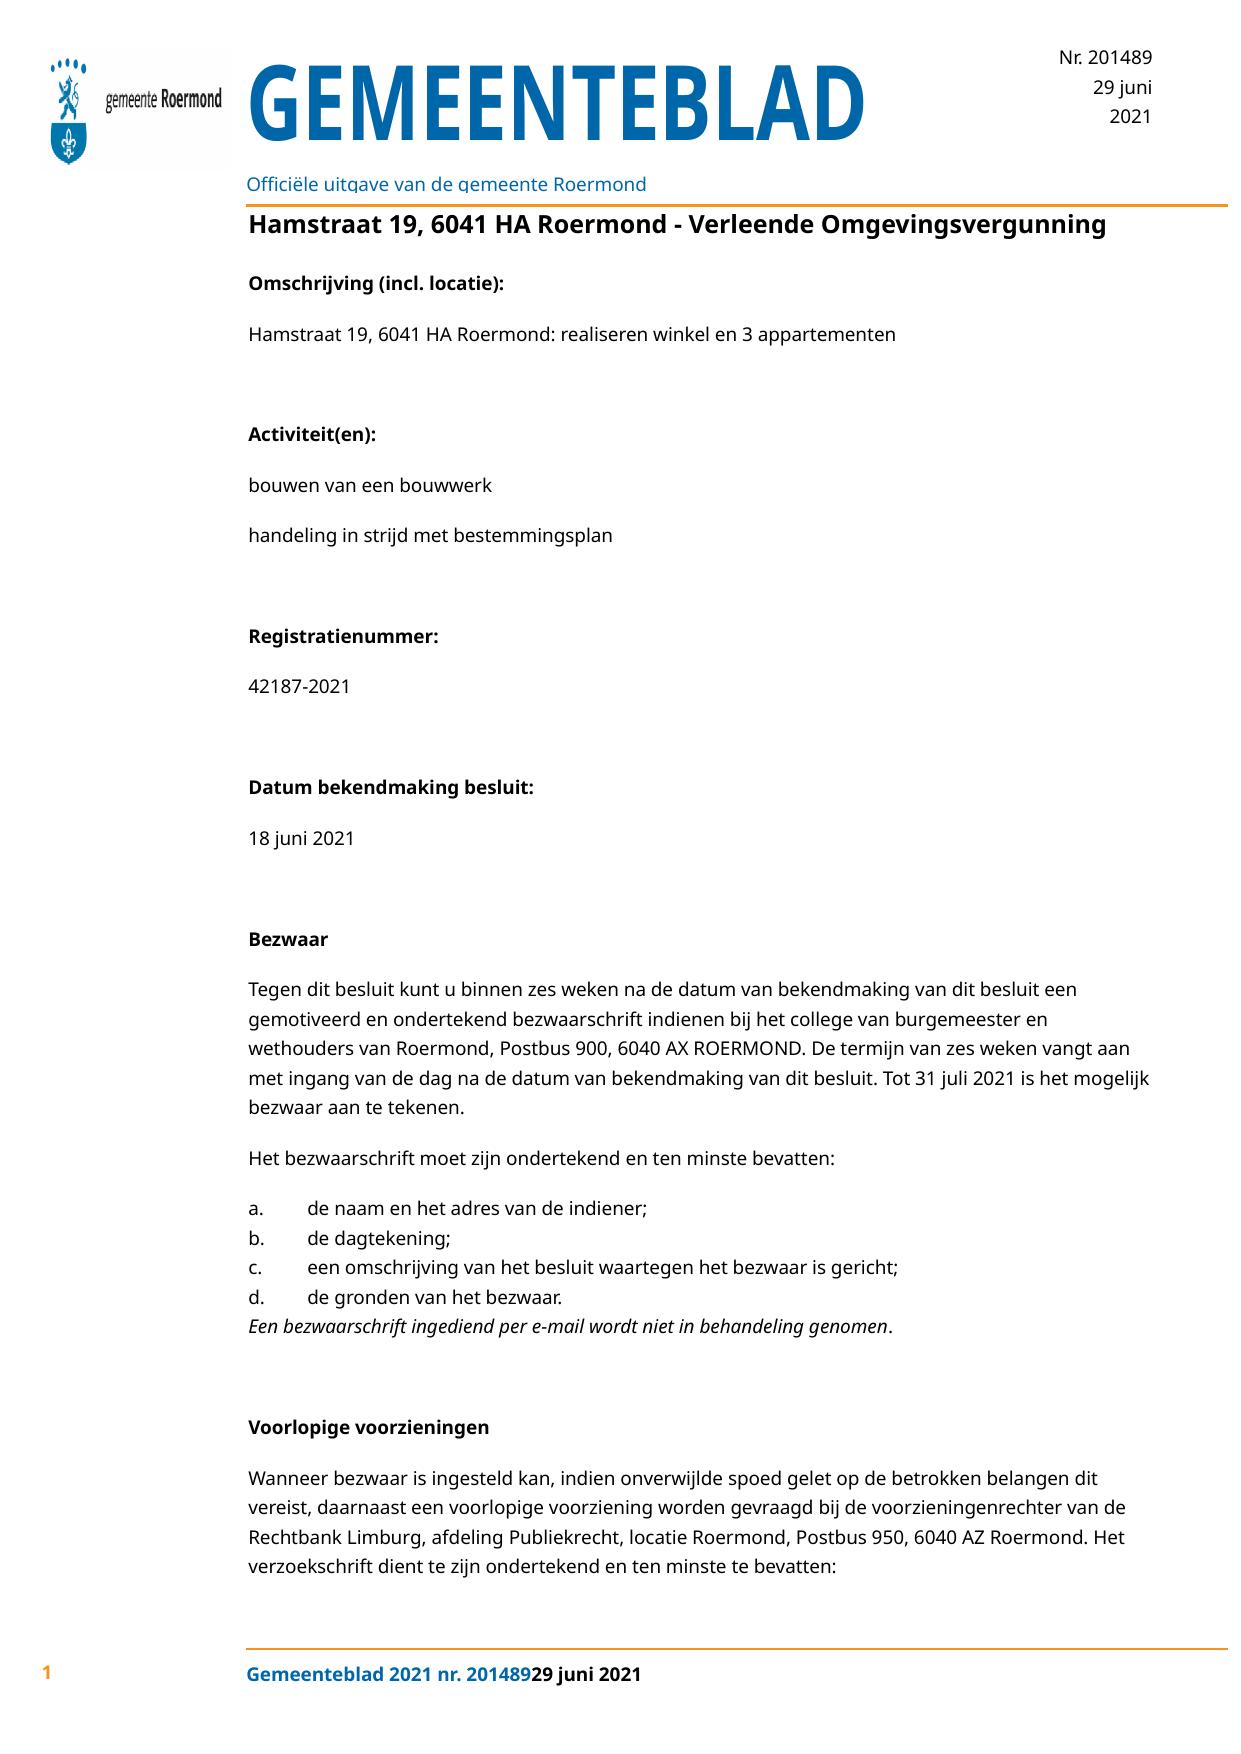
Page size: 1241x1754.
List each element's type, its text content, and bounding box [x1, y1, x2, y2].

list de gronden van het bezwaar. [248, 1284, 1152, 1310]
list de dagtekening; [248, 1225, 1152, 1251]
text 18 juni 2021 [248, 825, 1152, 851]
text Voorlopige voorzieningen [248, 1414, 1152, 1440]
picture [41, 47, 231, 172]
text 42187-2021 [248, 674, 1152, 699]
text Activiteit(en): [248, 422, 1152, 447]
text Registratienummer: [248, 623, 1152, 649]
text Hamstraat 19, 6041 HA Roermond - Verleende Omgevingsvergunning [248, 207, 1152, 241]
text Hamstraat 19, 6041 HA Roermond: realiseren winkel en 3 appartementen [248, 321, 1152, 346]
text handeling in strijd met bestemmingsplan [248, 522, 1152, 548]
text Wanneer bezwaar is ingesteld kan, indien onverwijlde spoed gelet op de betrokken belangen dit vereist, daarnaast een voorlopige voorziening worden gevraagd bij de voorzieningenrechter van de Rechtbank Limburg, afdeling Publiekrecht, locatie Roermond, Postbus 950, 6040 AZ Roermond. Het verzoekschrift dient te zijn ondertekend en ten minste te bevatten: [248, 1465, 1152, 1579]
list de naam en het adres van de indiener; [248, 1195, 1152, 1221]
text Datum bekendmaking besluit: [248, 774, 1152, 800]
text Het bezwaarschrift moet zijn ondertekend en ten minste bevatten: [248, 1145, 1152, 1171]
text Bezwaar [248, 926, 1152, 951]
text Omschrijving (incl. locatie): [248, 270, 1152, 296]
text Een bezwaarschrift ingediend per e-mail wordt niet in behandeling genomen. [248, 1314, 1152, 1339]
text bouwen van een bouwwerk [248, 472, 1152, 498]
text Tegen dit besluit kunt u binnen zes weken na de datum van bekendmaking van dit besluit een gemotiveerd en ondertekend bezwaarschrift indienen bij het college van burgemeester en wethouders van Roermond, Postbus 900, 6040 AX ROERMOND. De termijn van zes weken vangt aan met ingang van de dag na de datum van bekendmaking van dit besluit. Tot 31 juli 2021 is het mogelijk bezwaar aan te tekenen. [248, 976, 1152, 1120]
list een omschrijving van het besluit waartegen het bezwaar is gericht; [248, 1254, 1152, 1280]
